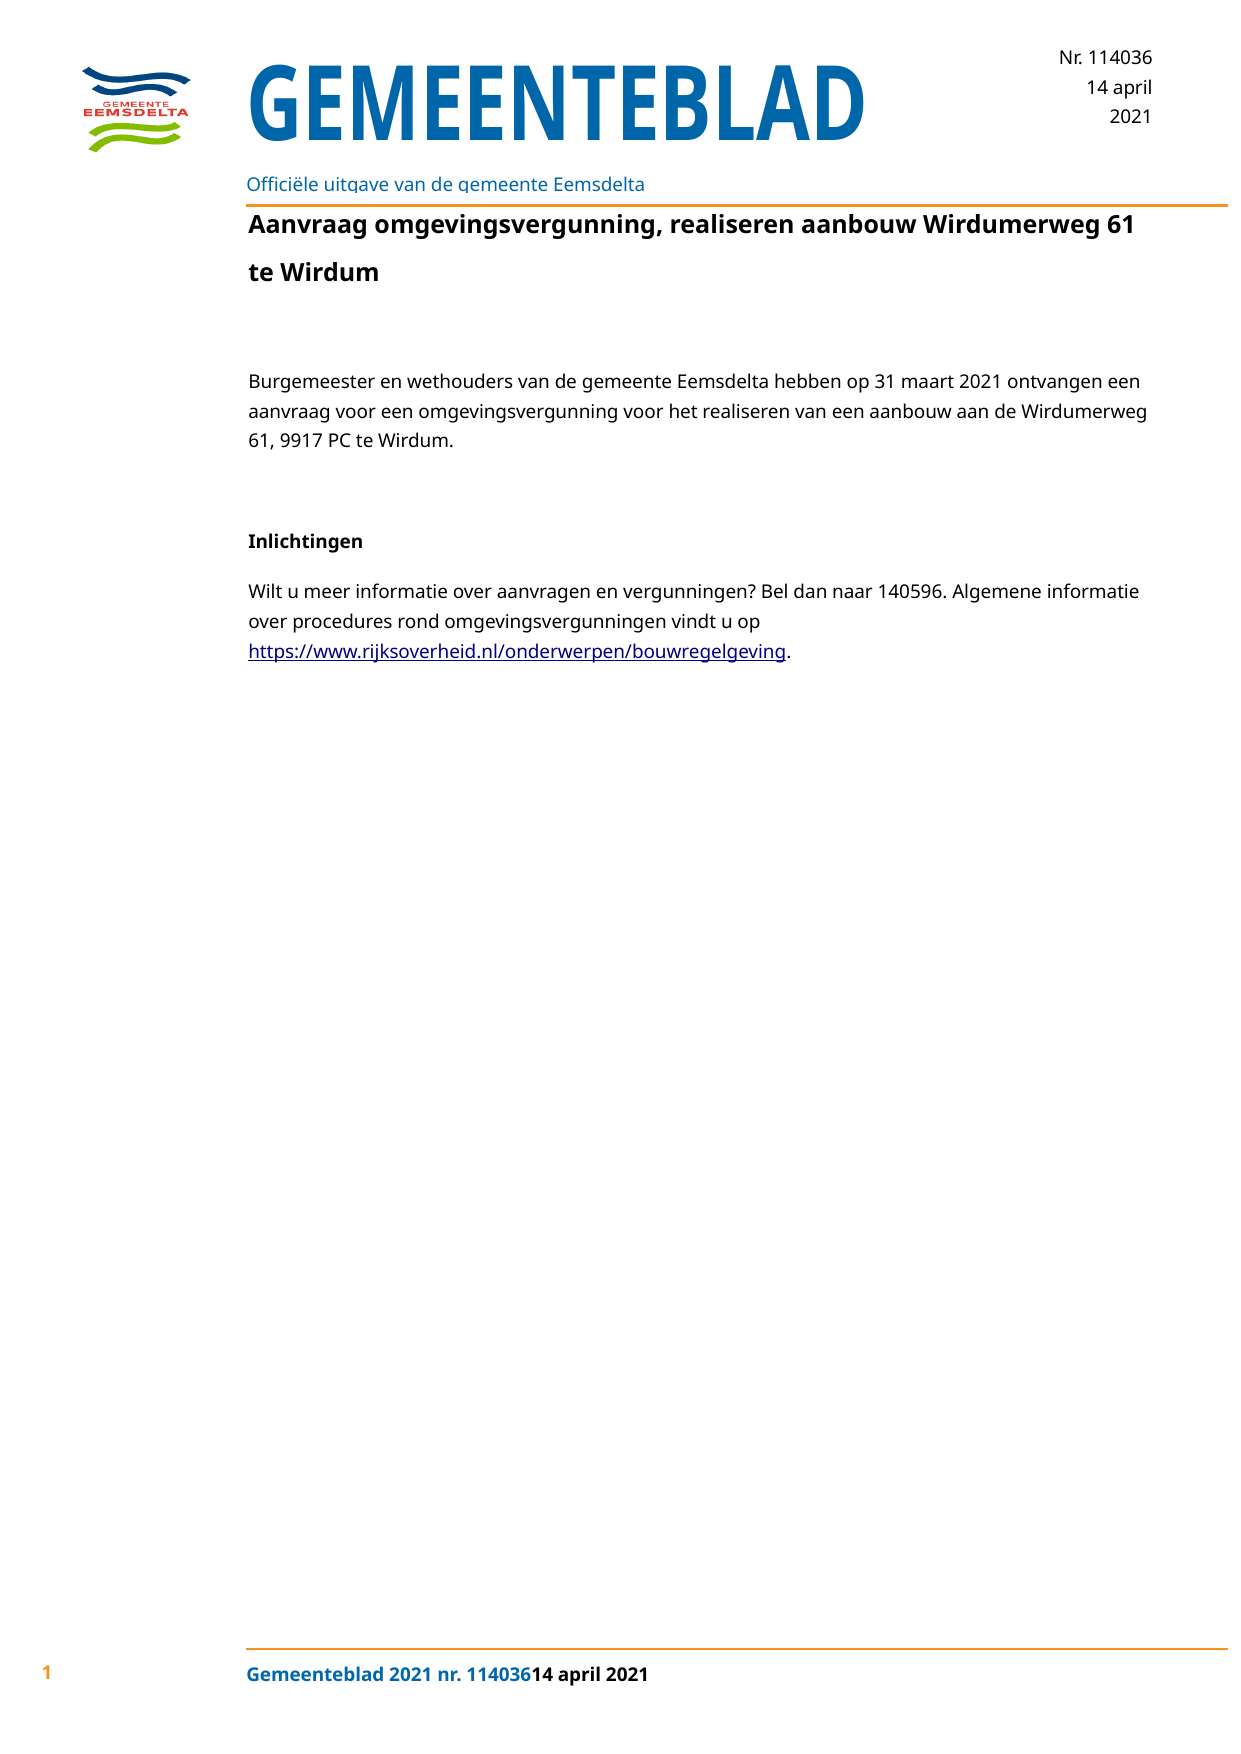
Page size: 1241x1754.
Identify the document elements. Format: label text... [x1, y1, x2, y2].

text Wilt u meer informatie over aanvragen en vergunningen? Bel dan naar 140596. Algemene informatie over procedures rond omgevingsvergunningen vindt u op https://www.rijksoverheid.nl/onderwerpen/bouwregelgeving. [248, 579, 1152, 664]
text Inlichtingen [248, 528, 1152, 554]
text Aanvraag omgevingsvergunning, realiseren aanbouw Wirdumerweg 61 te Wirdum [248, 207, 1152, 288]
text Burgemeester en wethouders van de gemeente Eemsdelta hebben op 31 maart 2021 ontvangen een aanvraag voor een omgevingsvergunning voor het realiseren van een aanbouw aan de Wirdumerweg 61, 9917 PC te Wirdum. [248, 368, 1152, 453]
picture [41, 47, 231, 172]
